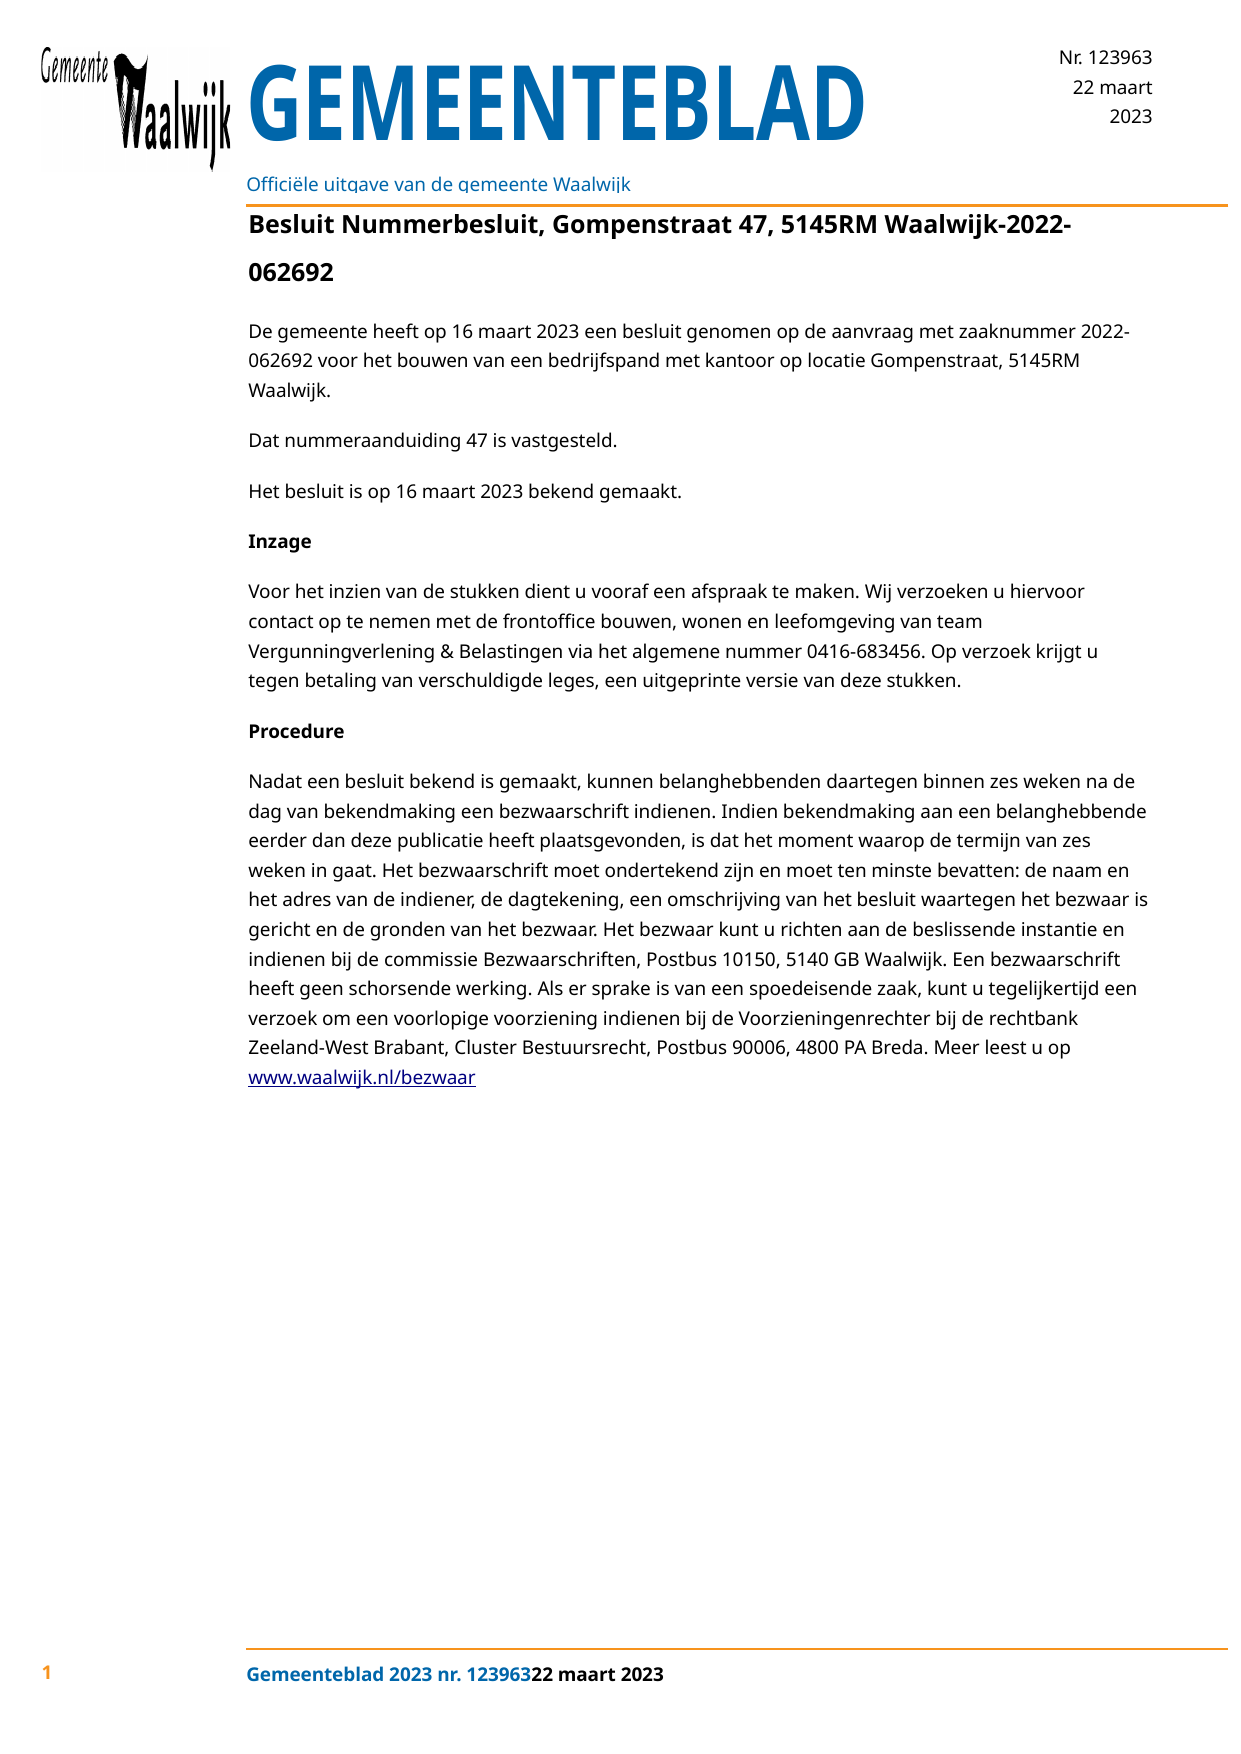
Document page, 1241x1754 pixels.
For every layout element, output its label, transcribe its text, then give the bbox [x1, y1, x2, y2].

text Voor het inzien van de stukken dient u vooraf een afspraak te maken. Wij verzoeken u hiervoor contact op te nemen met de frontoffice bouwen, wonen en leefomgeving van team Vergunningverlening & Belastingen via het algemene nummer 0416-683456. Op verzoek krijgt u tegen betaling van verschuldigde leges, een uitgeprinte versie van deze stukken. [248, 579, 1152, 693]
text Het besluit is op 16 maart 2023 bekend gemaakt. [248, 478, 1152, 504]
text Dat nummeraanduiding 47 is vastgesteld. [248, 427, 1152, 453]
text De gemeente heeft op 16 maart 2023 een besluit genomen op de aanvraag met zaaknummer 2022-062692 voor het bouwen van een bedrijfspand met kantoor op locatie Gompenstraat, 5145RM Waalwijk. [248, 318, 1152, 403]
text Besluit Nummerbesluit, Gompenstraat 47, 5145RM Waalwijk-2022-062692 [248, 207, 1152, 288]
picture [41, 47, 231, 172]
text Procedure [248, 718, 1152, 744]
text Nadat een besluit bekend is gemaakt, kunnen belanghebbenden daartegen binnen zes weken na de dag van bekendmaking een bezwaarschrift indienen. Indien bekendmaking aan een belanghebbende eerder dan deze publicatie heeft plaatsgevonden, is dat het moment waarop de termijn van zes weken in gaat. Het bezwaarschrift moet ondertekend zijn en moet ten minste bevatten: de naam en het adres van de indiener, de dagtekening, een omschrijving van het besluit waartegen het bezwaar is gericht en de gronden van het bezwaar. Het bezwaar kunt u richten aan de beslissende instantie en indienen bij de commissie Bezwaarschriften, Postbus 10150, 5140 GB Waalwijk. Een bezwaarschrift heeft geen schorsende werking. Als er sprake is van een spoedeisende zaak, kunt u tegelijkertijd een verzoek om een voorlopige voorziening indienen bij de Voorzieningenrechter bij de rechtbank Zeeland-West Brabant, Cluster Bestuursrecht, Postbus 90006, 4800 PA Breda. Meer leest u op www.waalwijk.nl/bezwaar [248, 768, 1152, 1090]
text Inzage [248, 528, 1152, 554]
